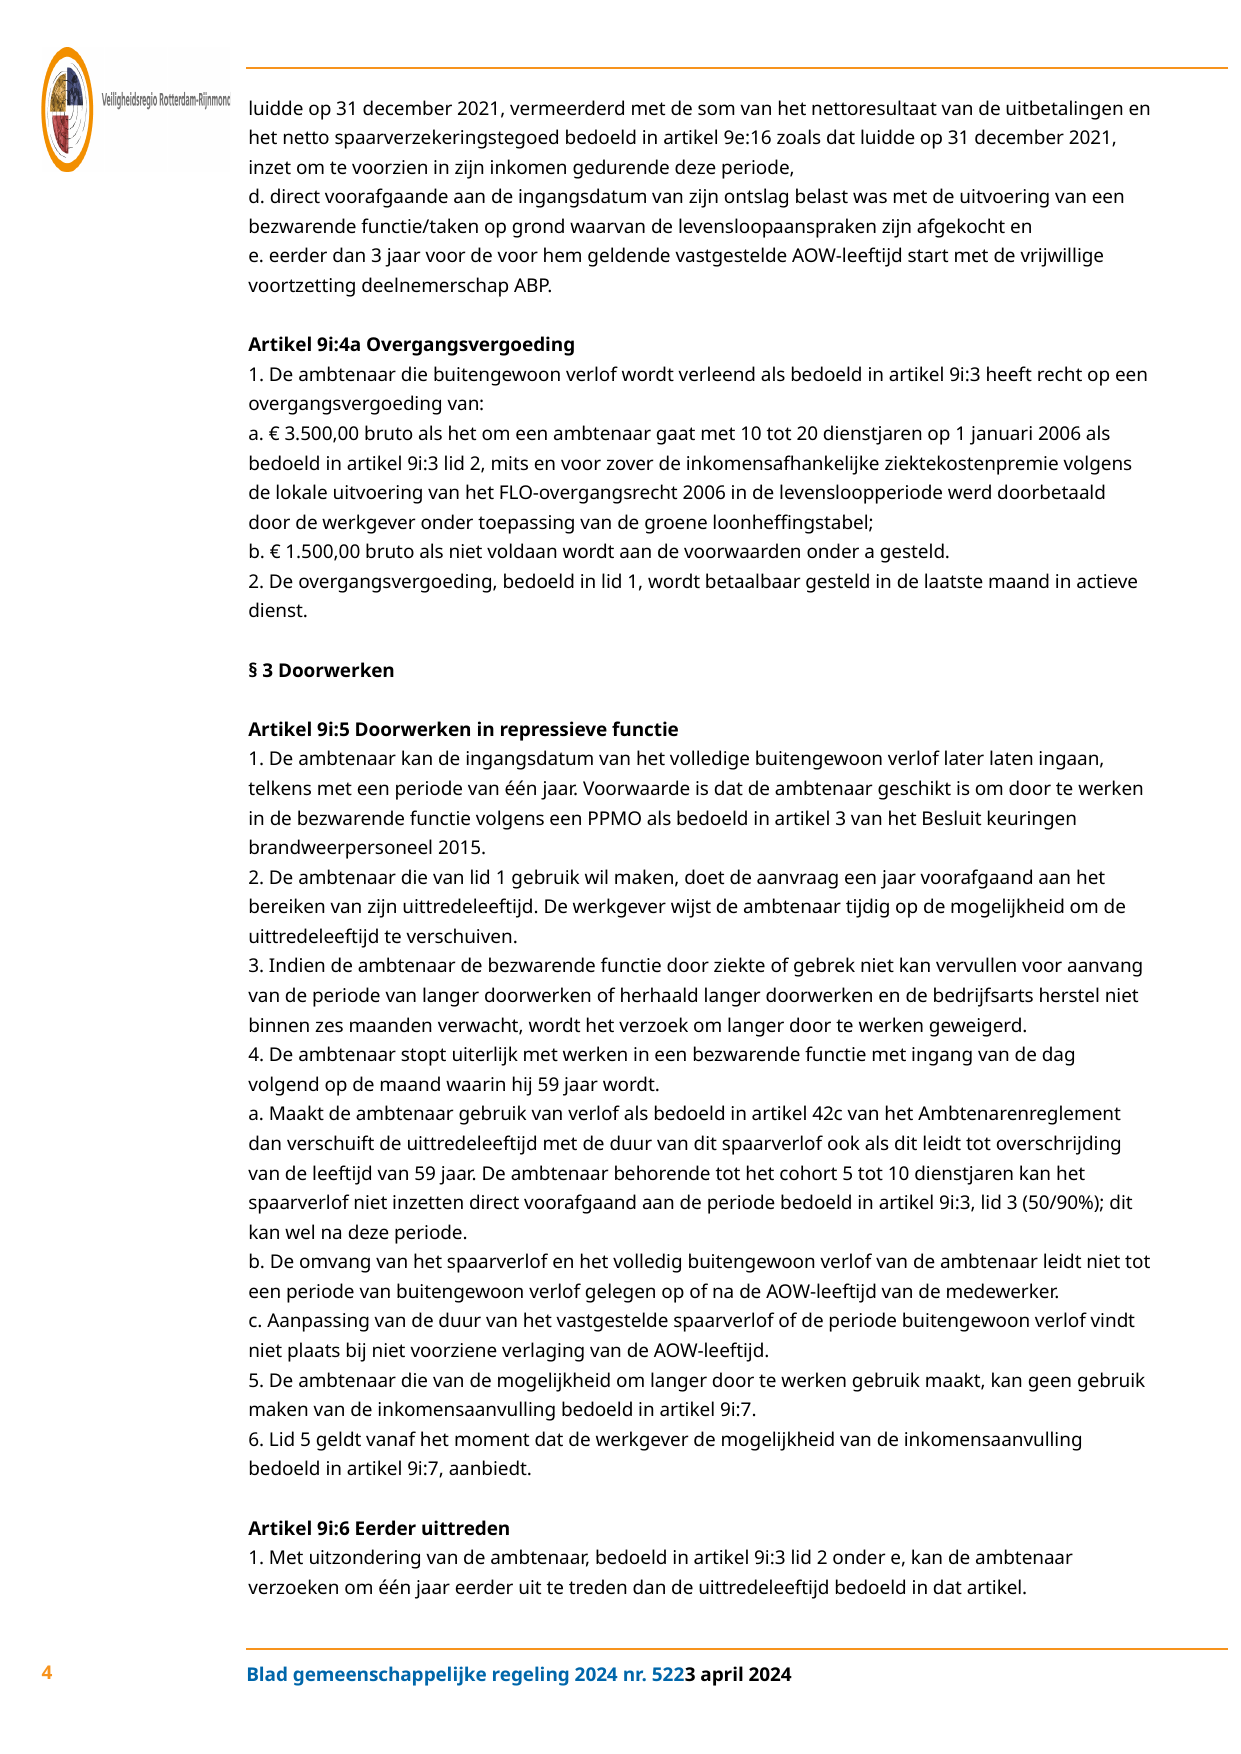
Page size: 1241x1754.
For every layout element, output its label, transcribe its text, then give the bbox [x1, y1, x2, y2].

text a. Maakt de ambtenaar gebruik van verlof als bedoeld in artikel 42c van het Ambtenarenreglement dan verschuift de uittredeleeftijd met de duur van dit spaarverlof ook als dit leidt tot overschrijding van de leeftijd van 59 jaar. De ambtenaar behorende tot het cohort 5 tot 10 dienstjaren kan het spaarverlof niet inzetten direct voorafgaand aan de periode bedoeld in artikel 9i:3, lid 3 (50/90%); dit kan wel na deze periode. [248, 1101, 1152, 1245]
text c. Aanpassing van de duur van het vastgestelde spaarverlof of de periode buitengewoon verlof vindt niet plaats bij niet voorziene verlaging van de AOW-leeftijd. [248, 1308, 1152, 1363]
text § 3 Doorwerken [248, 657, 1152, 683]
text 3. Indien de ambtenaar de bezwarende functie door ziekte of gebrek niet kan vervullen voor aanvang van de periode van langer doorwerken of herhaald langer doorwerken en de bedrijfsarts herstel niet binnen zes maanden verwacht, wordt het verzoek om langer door te werken geweigerd. [248, 953, 1152, 1038]
text 2. De overgangsvergoeding, bedoeld in lid 1, wordt betaalbaar gesteld in de laatste maand in actieve dienst. [248, 568, 1152, 623]
text Artikel 9i:4a Overgangsvergoeding [248, 331, 1152, 357]
text 6. Lid 5 geldt vanaf het moment dat de werkgever de mogelijkheid van de inkomensaanvulling bedoeld in artikel 9i:7, aanbiedt. [248, 1426, 1152, 1481]
text 2. De ambtenaar die van lid 1 gebruik wil maken, doet de aanvraag een jaar voorafgaand aan het bereiken van zijn uittredeleeftijd. De werkgever wijst de ambtenaar tijdig op de mogelijkheid om de uittredeleeftijd te verschuiven. [248, 864, 1152, 949]
text 4. De ambtenaar stopt uiterlijk met werken in een bezwarende functie met ingang van de dag volgend op de maand waarin hij 59 jaar wordt. [248, 1041, 1152, 1097]
text d. direct voorafgaande aan de ingangsdatum van zijn ontslag belast was met de uitvoering van een bezwarende functie/taken op grond waarvan de levensloopaanspraken zijn afgekocht en [248, 183, 1152, 239]
text a. € 3.500,00 bruto als het om een ambtenaar gaat met 10 tot 20 dienstjaren op 1 januari 2006 als bedoeld in artikel 9i:3 lid 2, mits en voor zover de inkomensafhankelijke ziektekostenpremie volgens de lokale uitvoering van het FLO-overgangsrecht 2006 in de levensloopperiode werd doorbetaald door de werkgever onder toepassing van de groene loonheffingstabel; [248, 420, 1152, 535]
text 5. De ambtenaar die van de mogelijkheid om langer door te werken gebruik maakt, kan geen gebruik maken van de inkomensaanvulling bedoeld in artikel 9i:7. [248, 1367, 1152, 1422]
picture [41, 47, 231, 172]
text luidde op 31 december 2021, vermeerderd met de som van het nettoresultaat van de uitbetalingen en het netto spaarverzekeringstegoed bedoeld in artikel 9e:16 zoals dat luidde op 31 december 2021, inzet om te voorzien in zijn inkomen gedurende deze periode, [248, 95, 1152, 180]
text 1. De ambtenaar die buitengewoon verlof wordt verleend als bedoeld in artikel 9i:3 heeft recht op een overgangsvergoeding van: [248, 361, 1152, 416]
text 1. Met uitzondering van de ambtenaar, bedoeld in artikel 9i:3 lid 2 onder e, kan de ambtenaar verzoeken om één jaar eerder uit te treden dan de uittredeleeftijd bedoeld in dat artikel. [248, 1544, 1152, 1600]
text b. € 1.500,00 bruto als niet voldaan wordt aan de voorwaarden onder a gesteld. [248, 538, 1152, 564]
text b. De omvang van het spaarverlof en het volledig buitengewoon verlof van de ambtenaar leidt niet tot een periode van buitengewoon verlof gelegen op of na de AOW-leeftijd van de medewerker. [248, 1248, 1152, 1304]
text Artikel 9i:6 Eerder uittreden [248, 1515, 1152, 1541]
text Artikel 9i:5 Doorwerken in repressieve functie [248, 716, 1152, 742]
text 1. De ambtenaar kan de ingangsdatum van het volledige buitengewoon verlof later laten ingaan, telkens met een periode van één jaar. Voorwaarde is dat de ambtenaar geschikt is om door te werken in de bezwarende functie volgens een PPMO als bedoeld in artikel 3 van het Besluit keuringen brandweerpersoneel 2015. [248, 746, 1152, 860]
text e. eerder dan 3 jaar voor de voor hem geldende vastgestelde AOW-leeftijd start met de vrijwillige voortzetting deelnemerschap ABP. [248, 243, 1152, 298]
